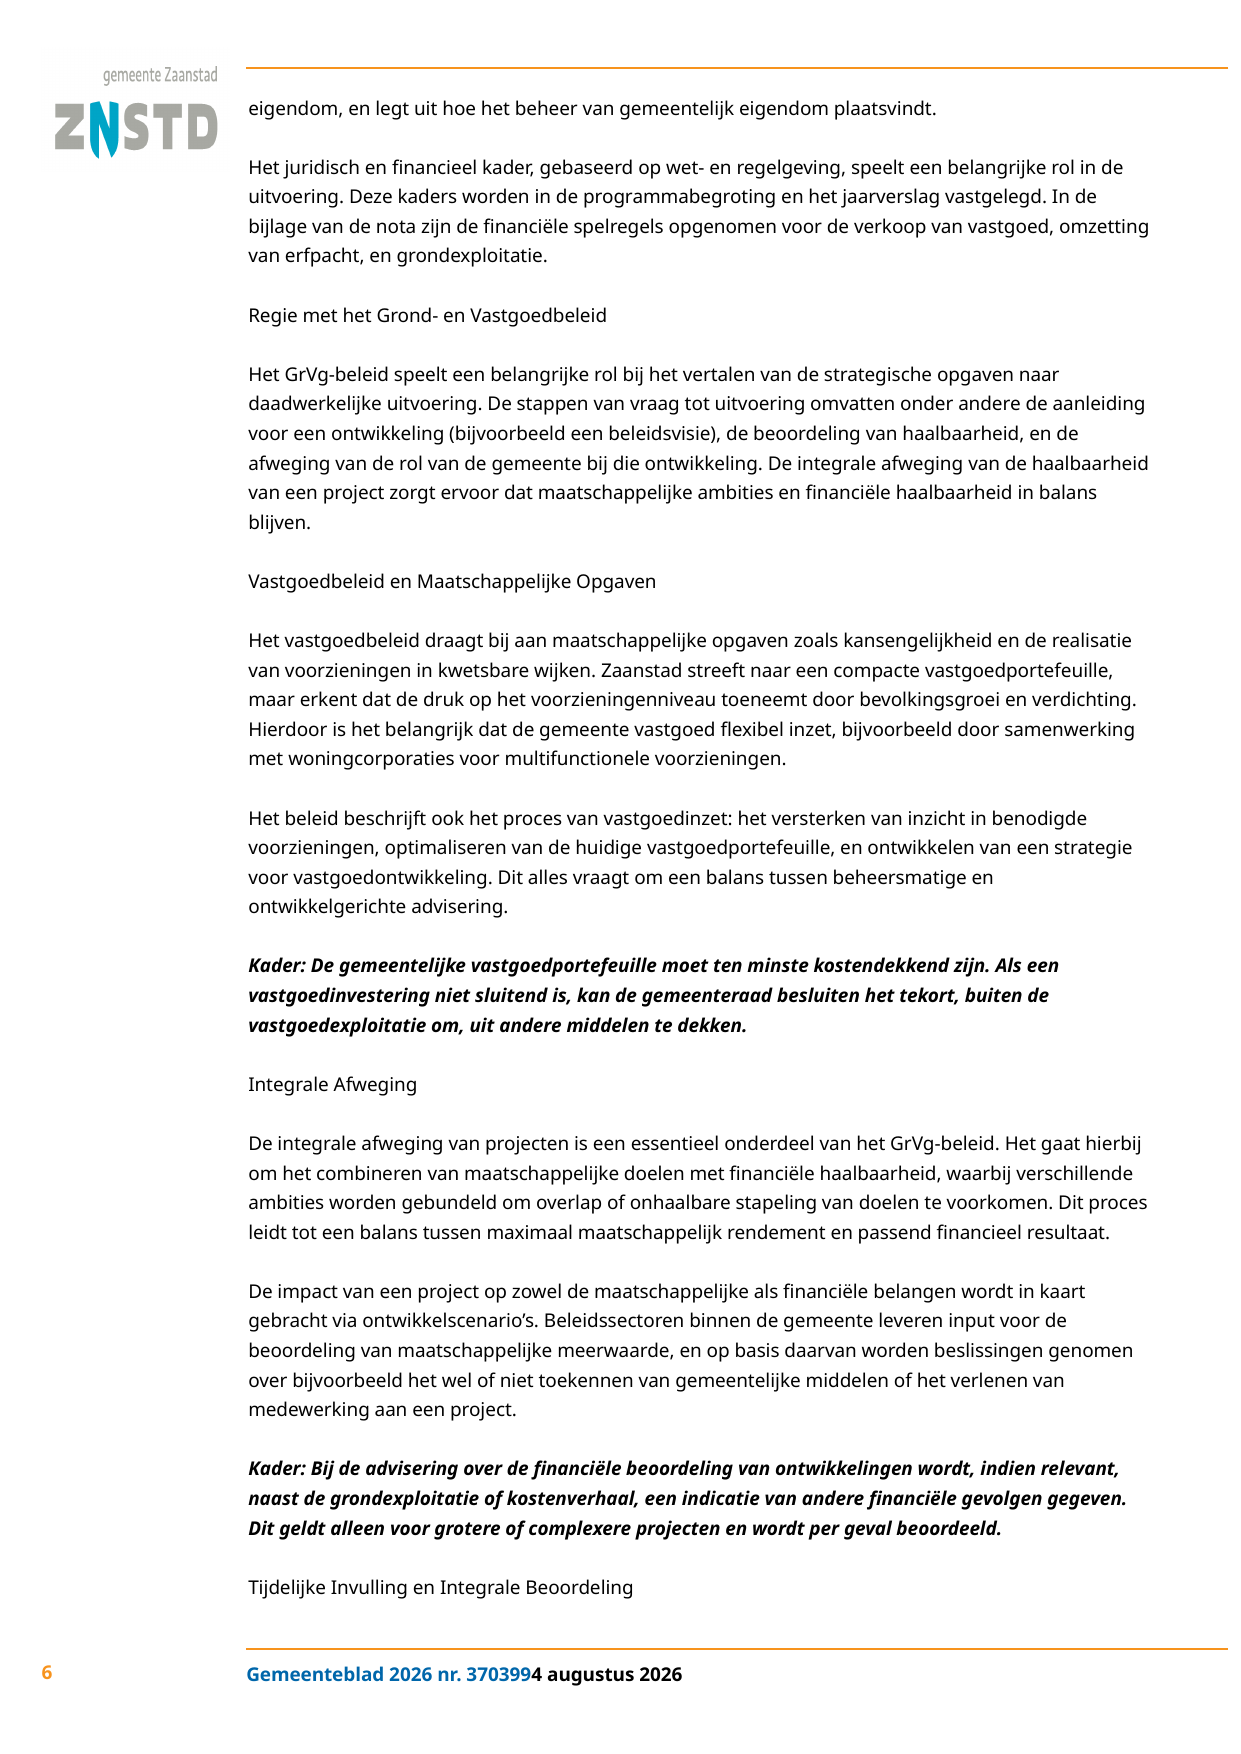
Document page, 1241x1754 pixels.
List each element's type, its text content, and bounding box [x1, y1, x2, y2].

text Kader: Bij de advisering over de financiële beoordeling van ontwikkelingen wordt, indien relevant, naast de grondexploitatie of kostenverhaal, een indicatie van andere financiële gevolgen gegeven. Dit geldt alleen voor grotere of complexere projecten en wordt per geval beoordeeld. [248, 1456, 1152, 1541]
text Het juridisch en financieel kader, gebaseerd op wet- en regelgeving, speelt een belangrijke rol in de uitvoering. Deze kaders worden in de programmabegroting en het jaarverslag vastgelegd. In de bijlage van de nota zijn de financiële spelregels opgenomen voor de verkoop van vastgoed, omzetting van erfpacht, en grondexploitatie. [248, 154, 1152, 268]
text eigendom, en legt uit hoe het beheer van gemeentelijk eigendom plaatsvindt. [248, 95, 1152, 121]
text Het GrVg-beleid speelt een belangrijke rol bij het vertalen van de strategische opgaven naar daadwerkelijke uitvoering. De stappen van vraag tot uitvoering omvatten onder andere de aanleiding voor een ontwikkeling (bijvoorbeeld een beleidsvisie), de beoordeling van haalbaarheid, en de afweging van de rol van de gemeente bij die ontwikkeling. De integrale afweging van de haalbaarheid van een project zorgt ervoor dat maatschappelijke ambities en financiële haalbaarheid in balans blijven. [248, 361, 1152, 535]
text Tijdelijke Invulling en Integrale Beoordeling [248, 1574, 1152, 1600]
text Regie met het Grond- en Vastgoedbeleid [248, 302, 1152, 328]
text Het vastgoedbeleid draagt bij aan maatschappelijke opgaven zoals kansengelijkheid en de realisatie van voorzieningen in kwetsbare wijken. Zaanstad streeft naar een compacte vastgoedportefeuille, maar erkent dat de druk op het voorzieningenniveau toeneemt door bevolkingsgroei en verdichting. Hierdoor is het belangrijk dat de gemeente vastgoed flexibel inzet, bijvoorbeeld door samenwerking met woningcorporaties voor multifunctionele voorzieningen. [248, 627, 1152, 771]
text De integrale afweging van projecten is een essentieel onderdeel van het GrVg-beleid. Het gaat hierbij om het combineren van maatschappelijke doelen met financiële haalbaarheid, waarbij verschillende ambities worden gebundeld om overlap of onhaalbare stapeling van doelen te voorkomen. Dit proces leidt tot een balans tussen maximaal maatschappelijk rendement en passend financieel resultaat. [248, 1130, 1152, 1245]
text Vastgoedbeleid en Maatschappelijke Opgaven [248, 568, 1152, 594]
text Het beleid beschrijft ook het proces van vastgoedinzet: het versterken van inzicht in benodigde voorzieningen, optimaliseren van de huidige vastgoedportefeuille, en ontwikkelen van een strategie voor vastgoedontwikkeling. Dit alles vraagt om een balans tussen beheersmatige en ontwikkelgerichte advisering. [248, 805, 1152, 919]
text Integrale Afweging [248, 1071, 1152, 1097]
text Kader: De gemeentelijke vastgoedportefeuille moet ten minste kostendekkend zijn. Als een vastgoedinvestering niet sluitend is, kan de gemeenteraad besluiten het tekort, buiten de vastgoedexploitatie om, uit andere middelen te dekken. [248, 953, 1152, 1038]
text De impact van een project op zowel de maatschappelijke als financiële belangen wordt in kaart gebracht via ontwikkelscenario’s. Beleidssectoren binnen de gemeente leveren input voor de beoordeling van maatschappelijke meerwaarde, en op basis daarvan worden beslissingen genomen over bijvoorbeeld het wel of niet toekennen van gemeentelijke middelen of het verlenen van medewerking aan een project. [248, 1278, 1152, 1422]
picture [41, 47, 231, 172]
